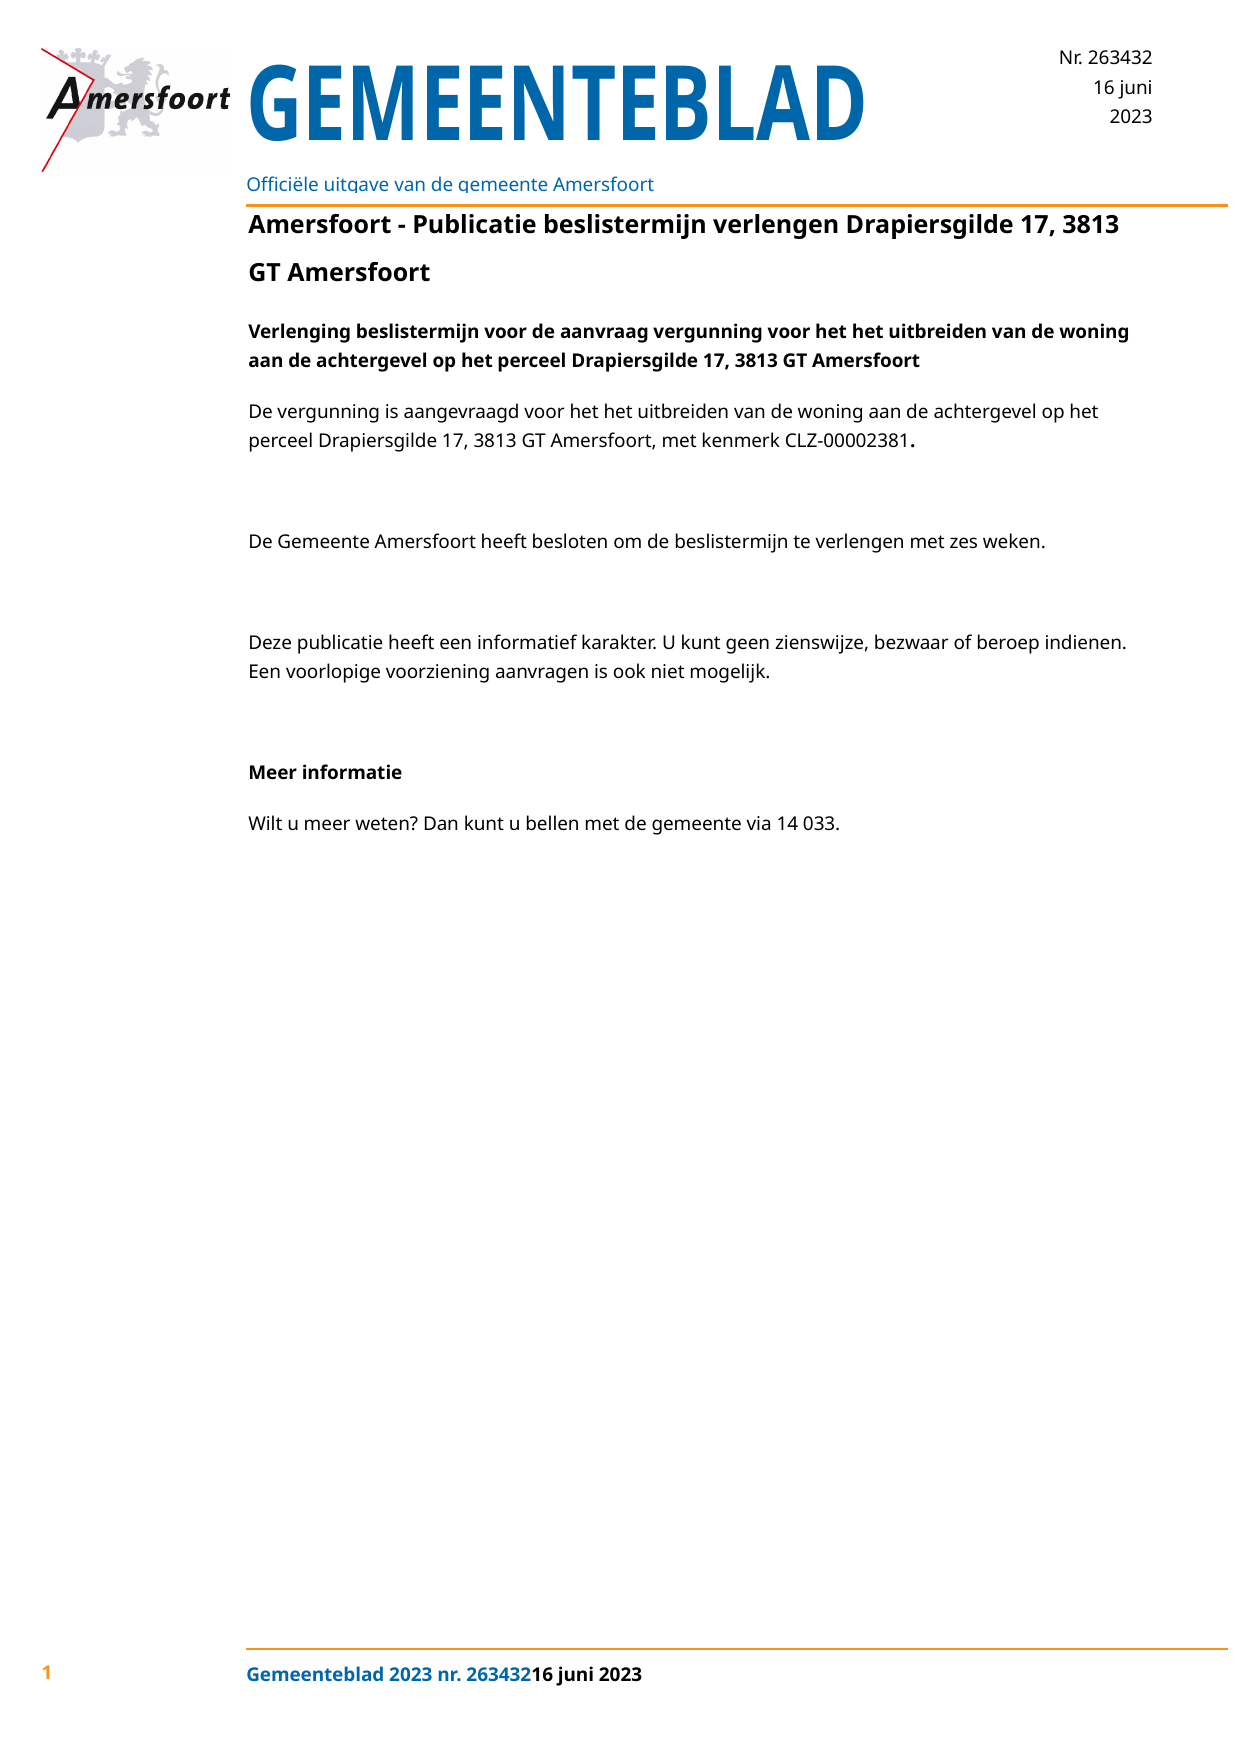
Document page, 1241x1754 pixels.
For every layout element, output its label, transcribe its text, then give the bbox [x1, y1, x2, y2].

text Wilt u meer weten? Dan kunt u bellen met de gemeente via 14 033. [248, 810, 1152, 836]
text Verlenging beslistermijn voor de aanvraag vergunning voor het het uitbreiden van de woning aan de achtergevel op het perceel Drapiersgilde 17, 3813 GT Amersfoort [248, 318, 1152, 373]
text Deze publicatie heeft een informatief karakter. U kunt geen zienswijze, bezwaar of beroep indienen. Een voorlopige voorziening aanvragen is ook niet mogelijk. [248, 629, 1152, 684]
picture [41, 47, 231, 172]
text Amersfoort - Publicatie beslistermijn verlengen Drapiersgilde 17, 3813 GT Amersfoort [248, 207, 1152, 288]
text De Gemeente Amersfoort heeft besloten om de beslistermijn te verlengen met zes weken. [248, 528, 1152, 554]
text De vergunning is aangevraagd voor het het uitbreiden van de woning aan de achtergevel op het perceel Drapiersgilde 17, 3813 GT Amersfoort, met kenmerk CLZ-00002381. [248, 398, 1152, 453]
text Meer informatie [248, 759, 1152, 785]
